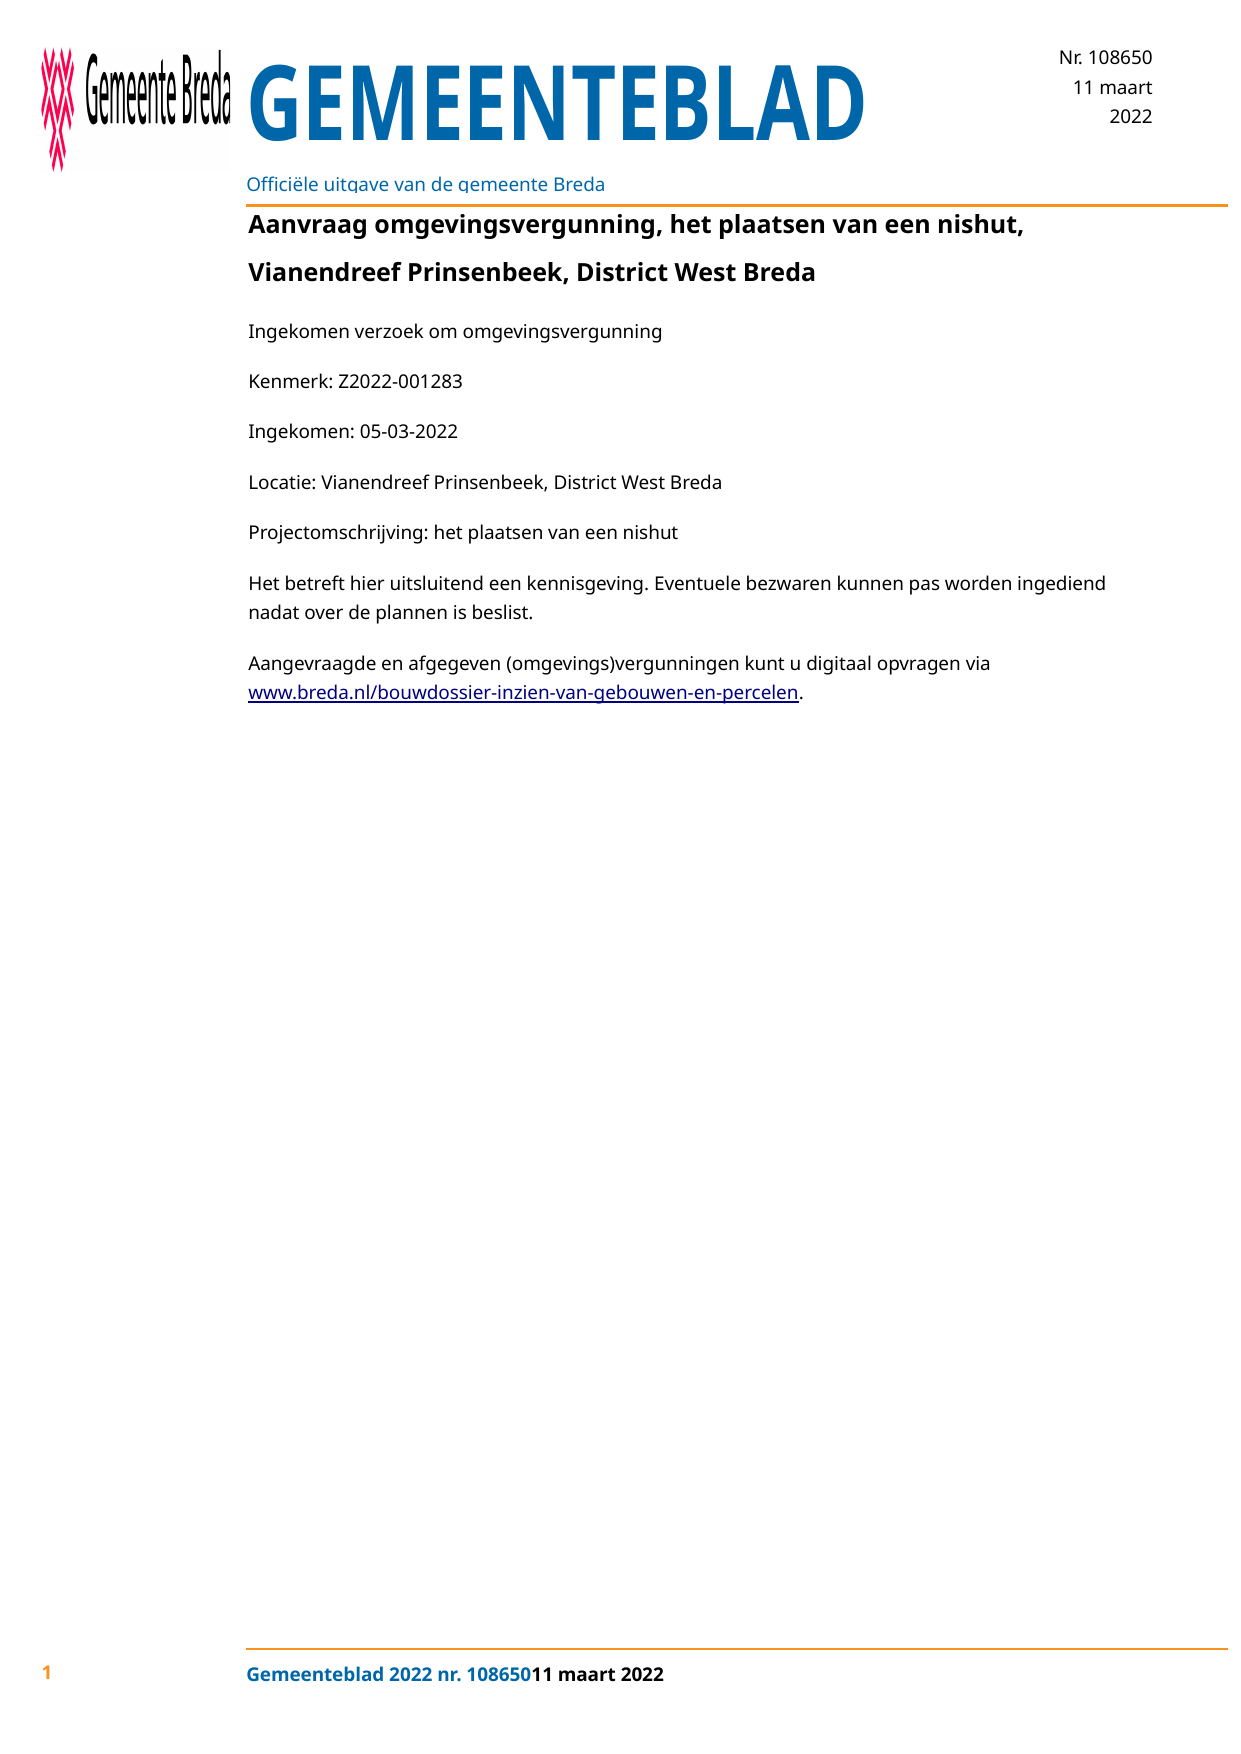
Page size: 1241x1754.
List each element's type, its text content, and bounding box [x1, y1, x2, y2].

text Projectomschrijving: het plaatsen van een nishut [248, 519, 1152, 545]
text Het betreft hier uitsluitend een kennisgeving. Eventuele bezwaren kunnen pas worden ingediend nadat over de plannen is beslist. [248, 570, 1152, 625]
text Ingekomen verzoek om omgevingsvergunning [248, 318, 1152, 344]
picture [41, 47, 231, 172]
text Aangevraagde en afgegeven (omgevings)vergunningen kunt u digitaal opvragen via www.breda.nl/bouwdossier-inzien-van-gebouwen-en-percelen. [248, 650, 1152, 705]
text Locatie: Vianendreef Prinsenbeek, District West Breda [248, 469, 1152, 495]
text Kenmerk: Z2022-001283 [248, 368, 1152, 394]
text Ingekomen: 05-03-2022 [248, 419, 1152, 444]
text Aanvraag omgevingsvergunning, het plaatsen van een nishut, Vianendreef Prinsenbeek, District West Breda [248, 207, 1152, 288]
